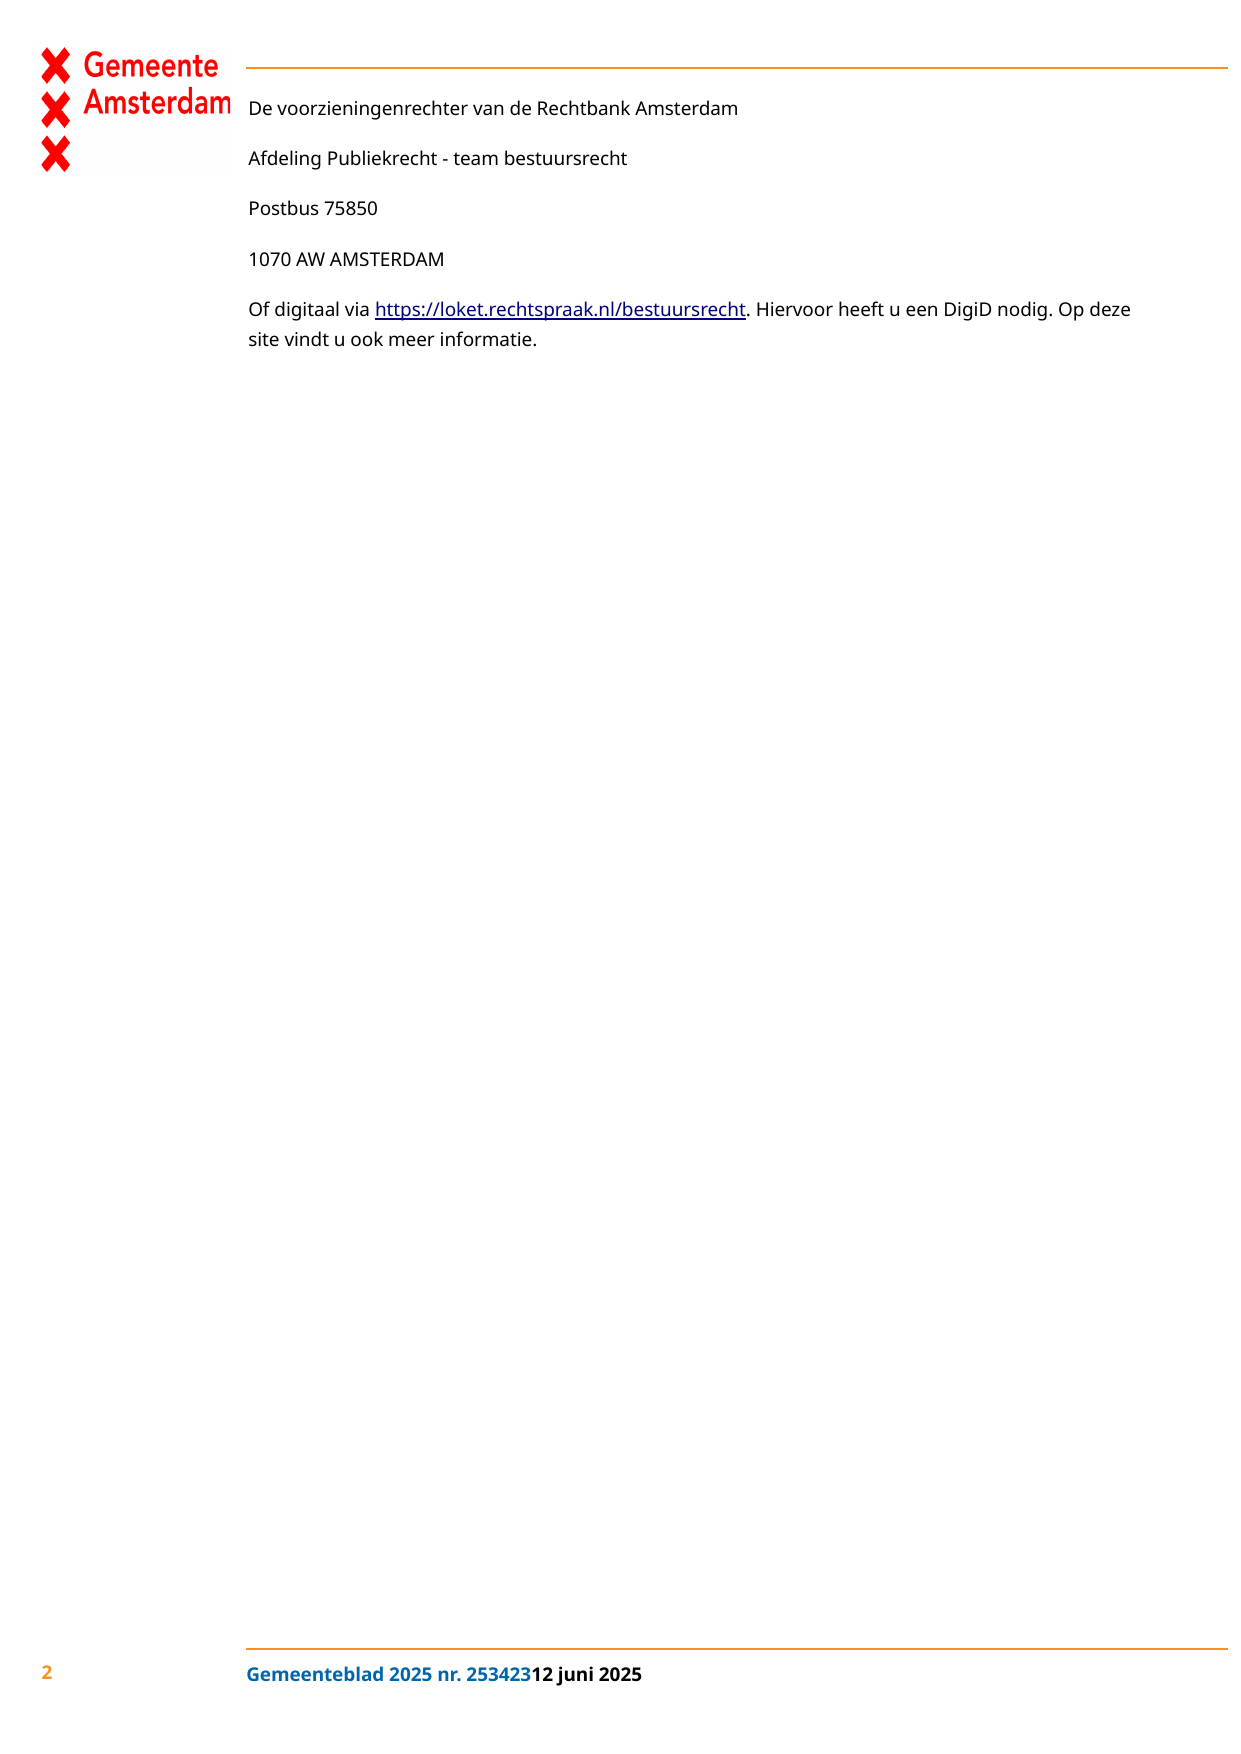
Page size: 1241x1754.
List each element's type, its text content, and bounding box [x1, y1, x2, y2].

text De voorzieningenrechter van de Rechtbank Amsterdam [248, 95, 1152, 121]
text Afdeling Publiekrecht - team bestuursrecht [248, 145, 1152, 171]
text 1070 AW AMSTERDAM [248, 246, 1152, 272]
text Of digitaal via https://loket.rechtspraak.nl/bestuursrecht. Hiervoor heeft u een DigiD nodig. Op deze site vindt u ook meer informatie. [248, 296, 1152, 352]
picture [41, 47, 231, 172]
text Postbus 75850 [248, 196, 1152, 221]
